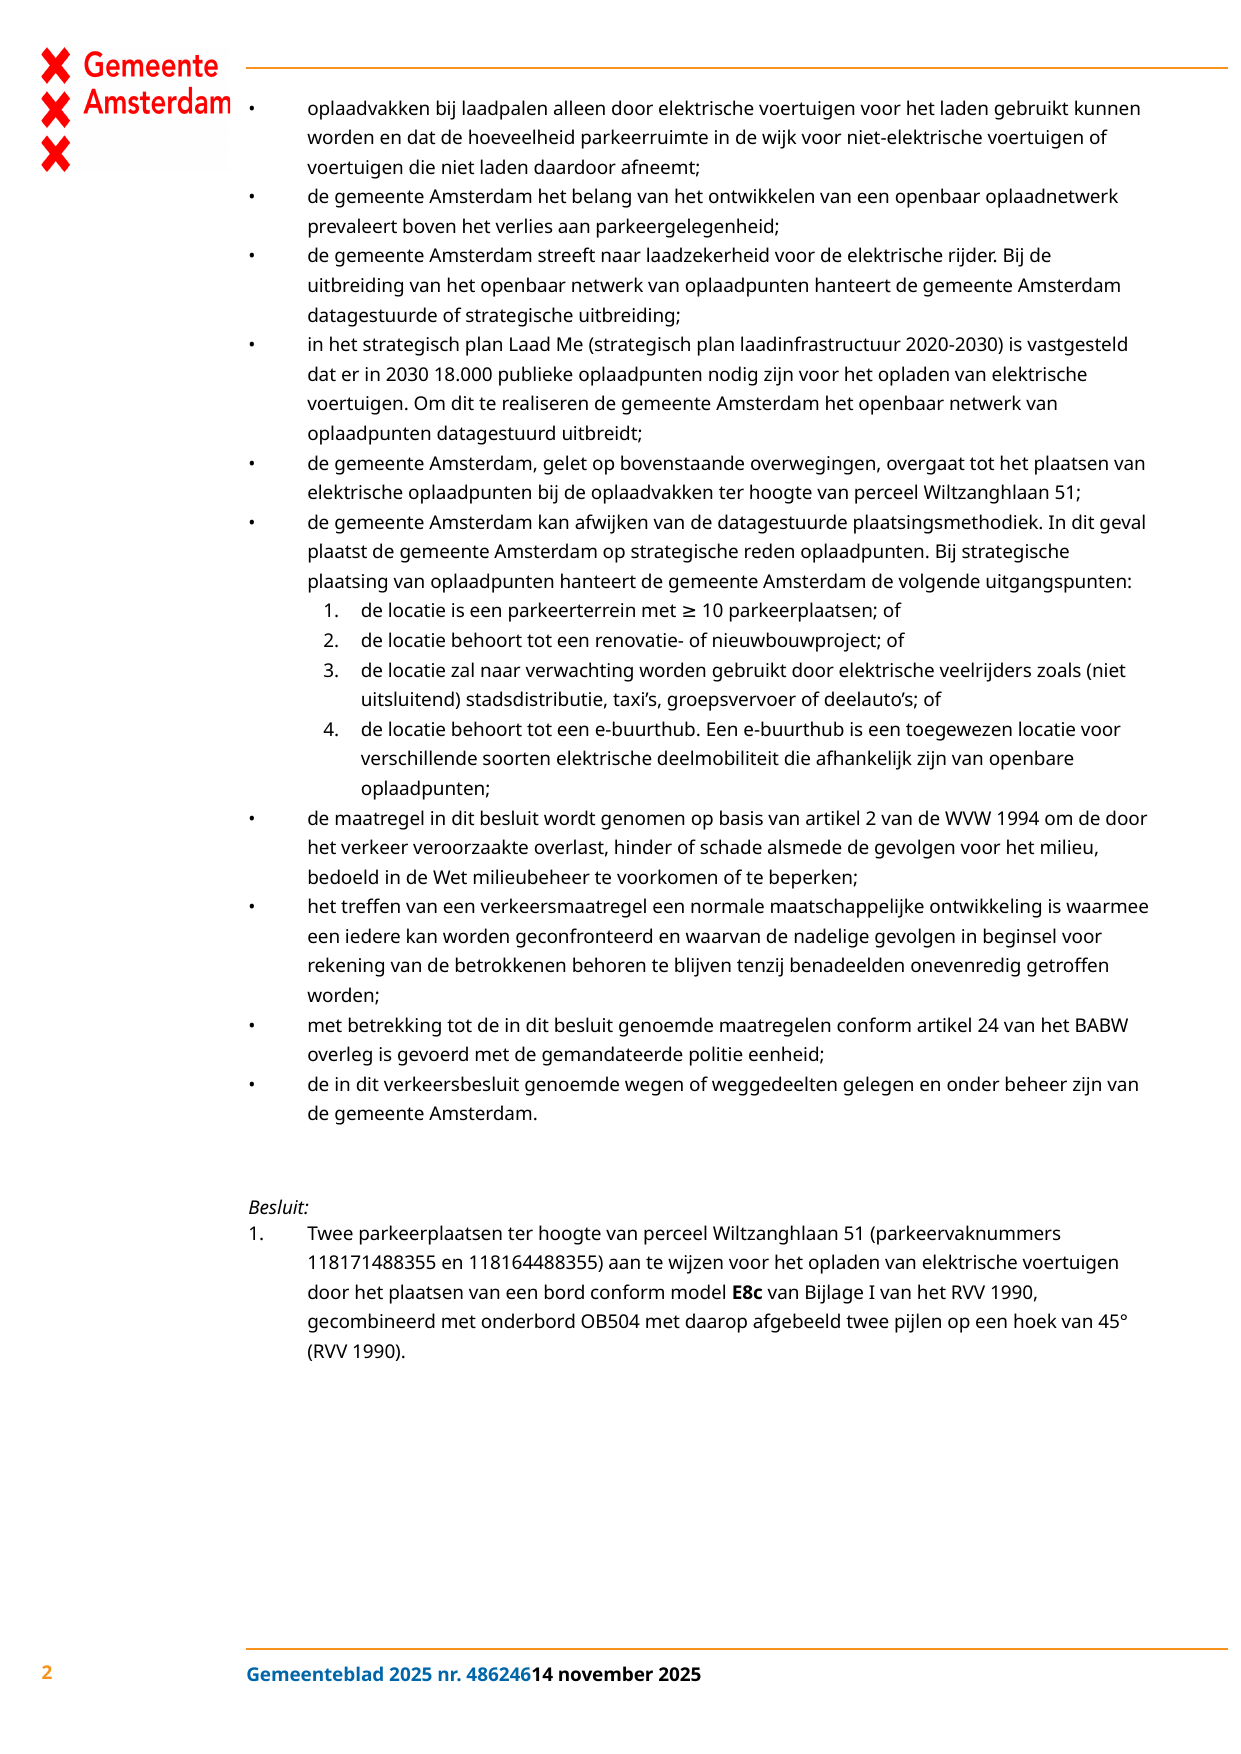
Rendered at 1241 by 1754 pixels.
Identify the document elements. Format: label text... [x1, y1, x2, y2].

list de gemeente Amsterdam het belang van het ontwikkelen van een openbaar oplaadnetwerk prevaleert boven het verlies aan parkeergelegenheid; [248, 183, 1152, 239]
text Besluit: [248, 1194, 1152, 1220]
list de locatie behoort tot een e-buurthub. Een e-buurthub is een toegewezen locatie voor verschillende soorten elektrische deelmobiliteit die afhankelijk zijn van openbare oplaadpunten; [323, 716, 1152, 801]
list Twee parkeerplaatsen ter hoogte van perceel Wiltzanghlaan 51 (parkeervaknummers 118171488355 en 118164488355) aan te wijzen voor het opladen van elektrische voertuigen door het plaatsen van een bord conform model E8c van Bijlage I van het RVV 1990, gecombineerd met onderbord OB504 met daarop afgebeeld twee pijlen op een hoek van 45° (RVV 1990). [248, 1220, 1152, 1364]
list de locatie is een parkeerterrein met ≥ 10 parkeerplaatsen; of [323, 598, 1152, 623]
list de gemeente Amsterdam kan afwijken van de datagestuurde plaatsingsmethodiek. In dit geval plaatst de gemeente Amsterdam op strategische reden oplaadpunten. Bij strategische plaatsing van oplaadpunten hanteert de gemeente Amsterdam de volgende uitgangspunten: [248, 509, 1152, 594]
list de gemeente Amsterdam, gelet op bovenstaande overwegingen, overgaat tot het plaatsen van elektrische oplaadpunten bij de oplaadvakken ter hoogte van perceel Wiltzanghlaan 51; [248, 450, 1152, 505]
list de gemeente Amsterdam streeft naar laadzekerheid voor de elektrische rijder. Bij de uitbreiding van het openbaar netwerk van oplaadpunten hanteert de gemeente Amsterdam datagestuurde of strategische uitbreiding; [248, 243, 1152, 328]
list de maatregel in dit besluit wordt genomen op basis van artikel 2 van de WVW 1994 om de door het verkeer veroorzaakte overlast, hinder of schade alsmede de gevolgen voor het milieu, bedoeld in de Wet milieubeheer te voorkomen of te beperken; [248, 805, 1152, 890]
list oplaadvakken bij laadpalen alleen door elektrische voertuigen voor het laden gebruikt kunnen worden en dat de hoeveelheid parkeerruimte in de wijk voor niet-elektrische voertuigen of voertuigen die niet laden daardoor afneemt; [248, 95, 1152, 180]
list het treffen van een verkeersmaatregel een normale maatschappelijke ontwikkeling is waarmee een iedere kan worden geconfronteerd en waarvan de nadelige gevolgen in beginsel voor rekening van de betrokkenen behoren te blijven tenzij benadeelden onevenredig getroffen worden; [248, 893, 1152, 1008]
list de locatie zal naar verwachting worden gebruikt door elektrische veelrijders zoals (niet uitsluitend) stadsdistributie, taxi’s, groepsvervoer of deelauto’s; of [323, 657, 1152, 712]
list in het strategisch plan Laad Me (strategisch plan laadinfrastructuur 2020-2030) is vastgesteld dat er in 2030 18.000 publieke oplaadpunten nodig zijn voor het opladen van elektrische voertuigen. Om dit te realiseren de gemeente Amsterdam het openbaar netwerk van oplaadpunten datagestuurd uitbreidt; [248, 331, 1152, 446]
list met betrekking tot de in dit besluit genoemde maatregelen conform artikel 24 van het BABW overleg is gevoerd met de gemandateerde politie eenheid; [248, 1012, 1152, 1067]
picture [41, 47, 231, 172]
list de in dit verkeersbesluit genoemde wegen of weggedeelten gelegen en onder beheer zijn van de gemeente Amsterdam. [248, 1071, 1152, 1126]
list de locatie behoort tot een renovatie- of nieuwbouwproject; of [323, 627, 1152, 653]
